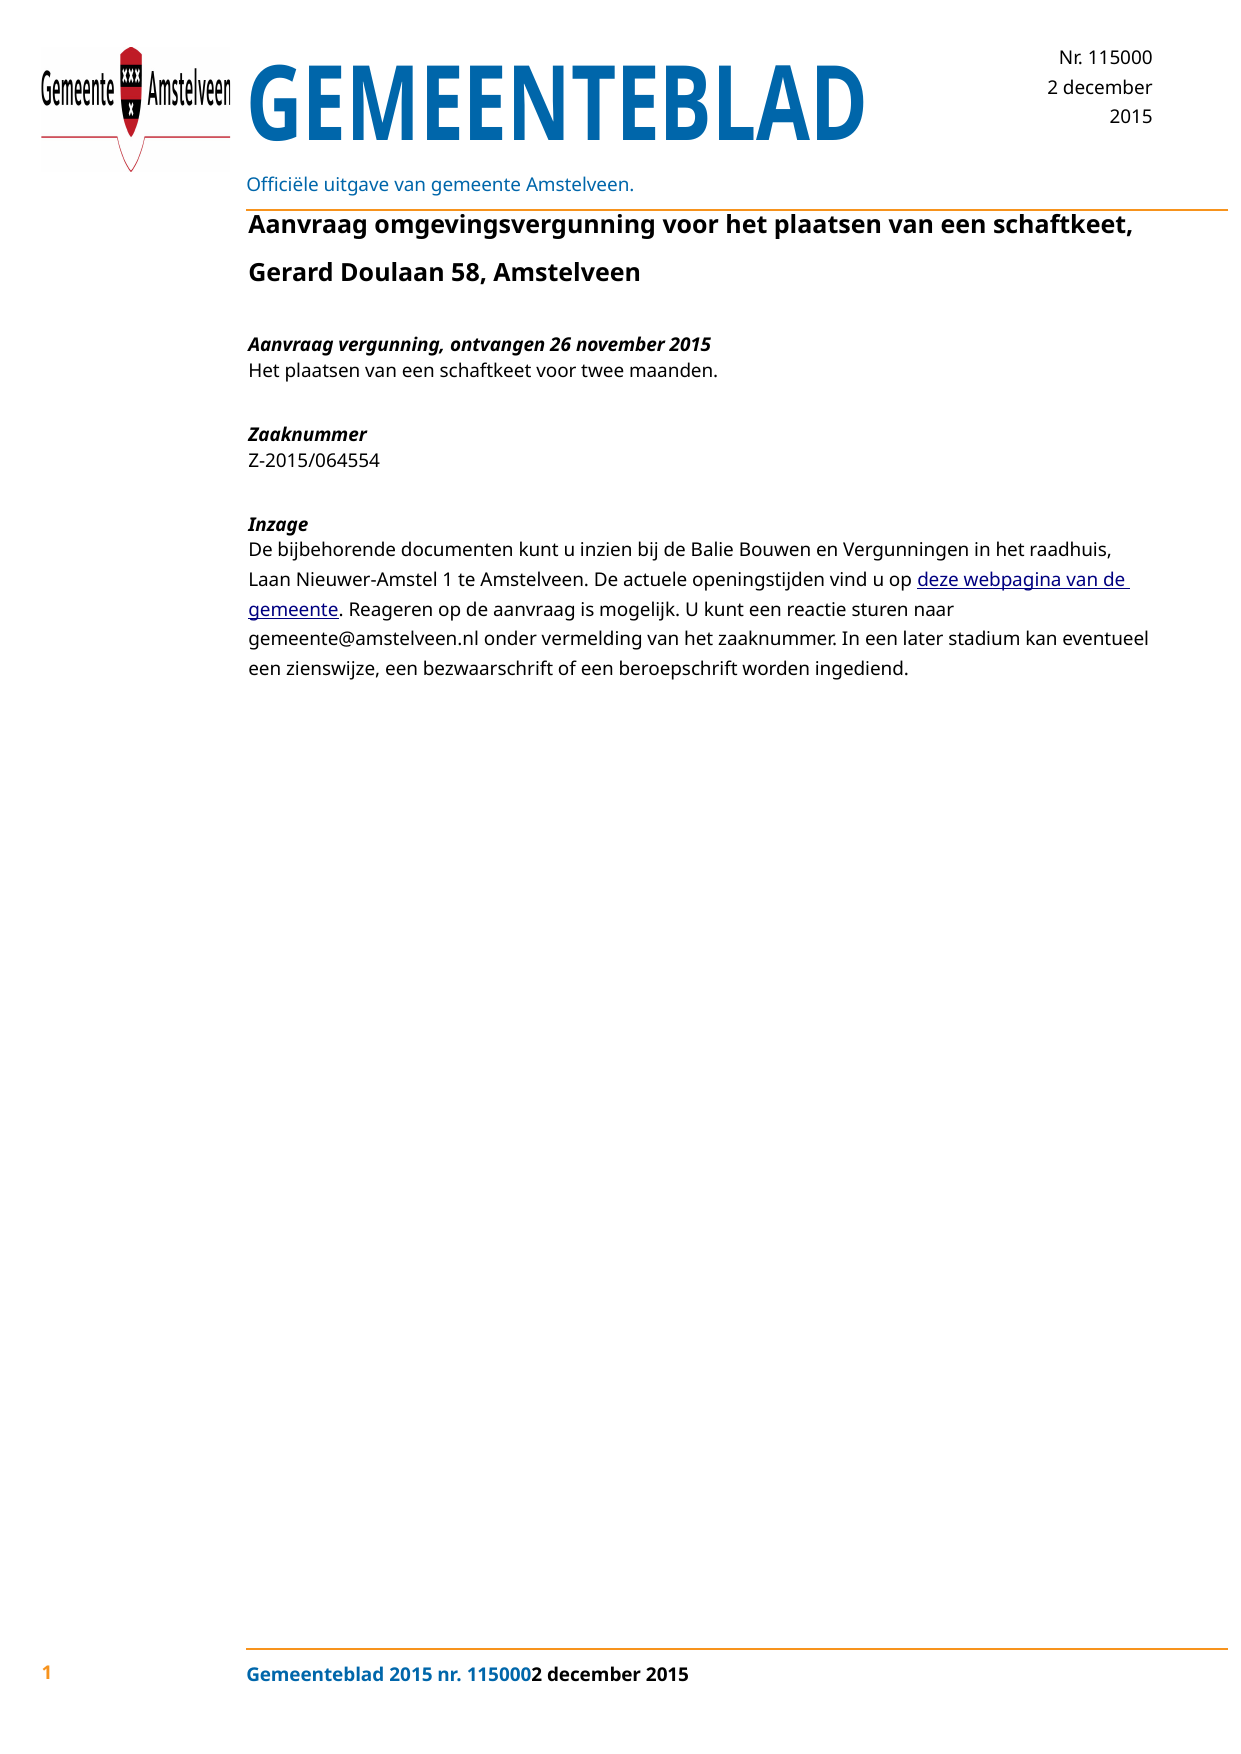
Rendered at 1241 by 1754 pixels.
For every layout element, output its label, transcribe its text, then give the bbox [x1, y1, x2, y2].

text Inzage [248, 511, 1152, 537]
text Aanvraag vergunning, ontvangen 26 november 2015 [248, 331, 1152, 357]
text De bijbehorende documenten kunt u inzien bij de Balie Bouwen en Vergunningen in het raadhuis, Laan Nieuwer-Amstel 1 te Amstelveen. De actuele openingstijden vind u op deze webpagina van de gemeente. Reageren op de aanvraag is mogelijk. U kunt een reactie sturen naar gemeente@amstelveen.nl onder vermelding van het zaaknummer. In een later stadium kan eventueel een zienswijze, een bezwaarschrift of een beroepschrift worden ingediend. [248, 537, 1152, 681]
text Het plaatsen van een schaftkeet voor twee maanden. [248, 357, 1152, 383]
text Z-2015/064554 [248, 447, 1152, 473]
text Aanvraag omgevingsvergunning voor het plaatsen van een schaftkeet, Gerard Doulaan 58, Amstelveen [248, 211, 1152, 288]
text Zaaknummer [248, 421, 1152, 447]
picture [41, 47, 231, 172]
